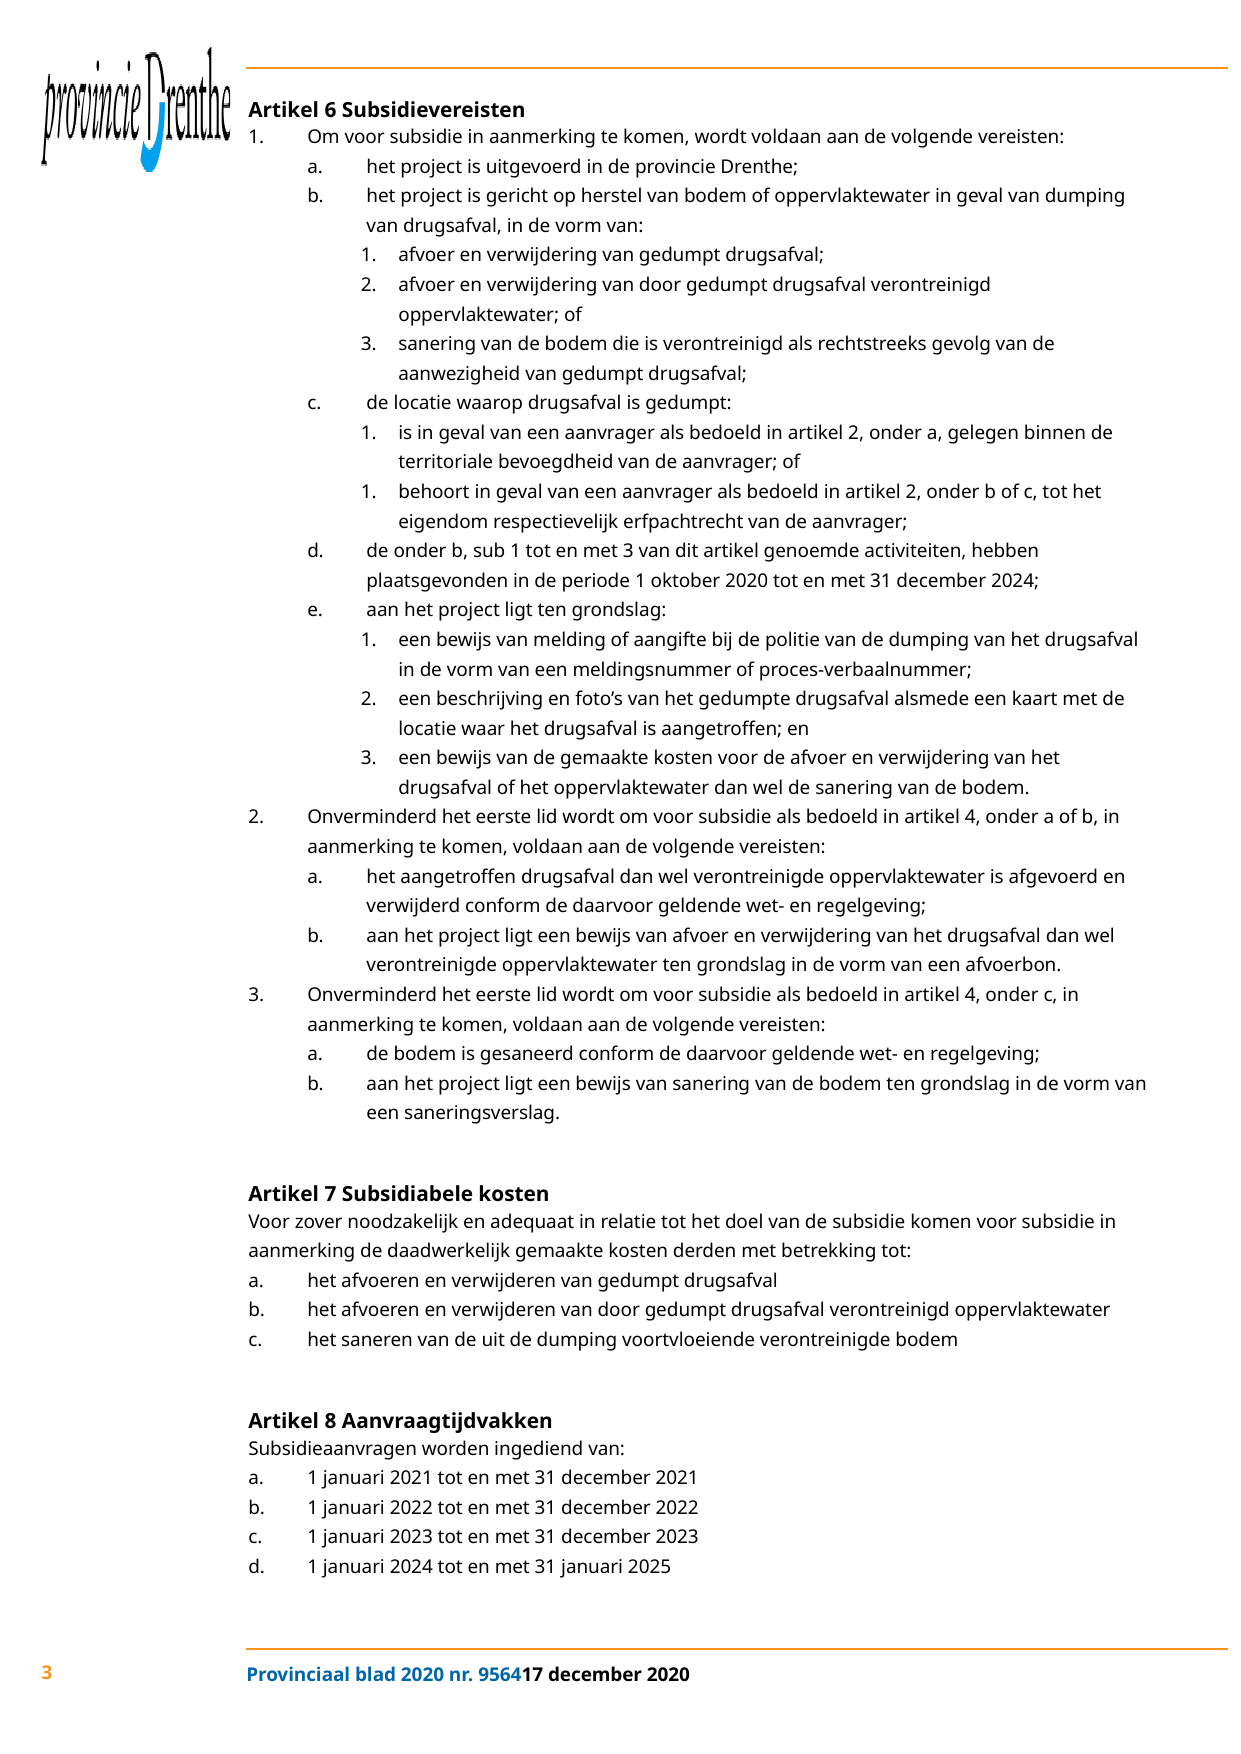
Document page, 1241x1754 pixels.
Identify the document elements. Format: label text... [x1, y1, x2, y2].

list het afvoeren en verwijderen van door gedumpt drugsafval verontreinigd oppervlaktewater [248, 1297, 1152, 1322]
list het saneren van de uit de dumping voortvloeiende verontreinigde bodem [248, 1326, 1152, 1352]
list sanering van de bodem die is verontreinigd als rechtstreeks gevolg van de aanwezigheid van gedumpt drugsafval; [361, 330, 1152, 386]
list aan het project ligt een bewijs van afvoer en verwijdering van het drugsafval dan wel verontreinigde oppervlaktewater ten grondslag in de vorm van een afvoerbon. [307, 922, 1152, 977]
list Onverminderd het eerste lid wordt om voor subsidie als bedoeld in artikel 4, onder a of b, in aanmerking te komen, voldaan aan de volgende vereisten: [248, 804, 1152, 859]
list de locatie waarop drugsafval is gedumpt: [307, 389, 1152, 415]
list het aangetroffen drugsafval dan wel verontreinigde oppervlaktewater is afgevoerd en verwijderd conform de daarvoor geldende wet- en regelgeving; [307, 863, 1152, 918]
list de onder b, sub 1 tot en met 3 van dit artikel genoemde activiteiten, hebben plaatsgevonden in de periode 1 oktober 2020 tot en met 31 december 2024; [307, 537, 1152, 593]
text Artikel 6 Subsidievereisten [248, 95, 1152, 123]
list een bewijs van melding of aangifte bij de politie van de dumping van het drugsafval in de vorm van een meldingsnummer of proces-verbaalnummer; [361, 626, 1152, 681]
list 1 januari 2022 tot en met 31 december 2022 [248, 1494, 1152, 1519]
text Artikel 7 Subsidiabele kosten [248, 1179, 1152, 1208]
list het project is gericht op herstel van bodem of oppervlaktewater in geval van dumping van drugsafval, in de vorm van: [307, 182, 1152, 238]
list 1 januari 2023 tot en met 31 december 2023 [248, 1523, 1152, 1549]
list een beschrijving en foto’s van het gedumpte drugsafval alsmede een kaart met de locatie waar het drugsafval is aangetroffen; en [361, 685, 1152, 741]
text Subsidieaanvragen worden ingediend van: [248, 1435, 1152, 1460]
list afvoer en verwijdering van door gedumpt drugsafval verontreinigd oppervlaktewater; of [361, 271, 1152, 326]
picture [41, 47, 231, 172]
list 1 januari 2024 tot en met 31 januari 2025 [248, 1553, 1152, 1579]
list het afvoeren en verwijderen van gedumpt drugsafval [248, 1267, 1152, 1293]
list Om voor subsidie in aanmerking te komen, wordt voldaan aan de volgende vereisten: [248, 123, 1152, 149]
list aan het project ligt een bewijs van sanering van de bodem ten grondslag in de vorm van een saneringsverslag. [307, 1070, 1152, 1125]
list aan het project ligt ten grondslag: [307, 597, 1152, 622]
list de bodem is gesaneerd conform de daarvoor geldende wet- en regelgeving; [307, 1040, 1152, 1066]
list het project is uitgevoerd in de provincie Drenthe; [307, 153, 1152, 178]
list Onverminderd het eerste lid wordt om voor subsidie als bedoeld in artikel 4, onder c, in aanmerking te komen, voldaan aan de volgende vereisten: [248, 981, 1152, 1036]
list afvoer en verwijdering van gedumpt drugsafval; [361, 242, 1152, 267]
list 1 januari 2021 tot en met 31 december 2021 [248, 1464, 1152, 1490]
list behoort in geval van een aanvrager als bedoeld in artikel 2, onder b of c, tot het eigendom respectievelijk erfpachtrecht van de aanvrager; [361, 478, 1152, 533]
list is in geval van een aanvrager als bedoeld in artikel 2, onder a, gelegen binnen de territoriale bevoegdheid van de aanvrager; of [361, 419, 1152, 474]
text Voor zover noodzakelijk en adequaat in relatie tot het doel van de subsidie komen voor subsidie in aanmerking de daadwerkelijk gemaakte kosten derden met betrekking tot: [248, 1208, 1152, 1263]
text Artikel 8 Aanvraagtijdvakken [248, 1406, 1152, 1435]
list een bewijs van de gemaakte kosten voor de afvoer en verwijdering van het drugsafval of het oppervlaktewater dan wel de sanering van de bodem. [361, 744, 1152, 800]
